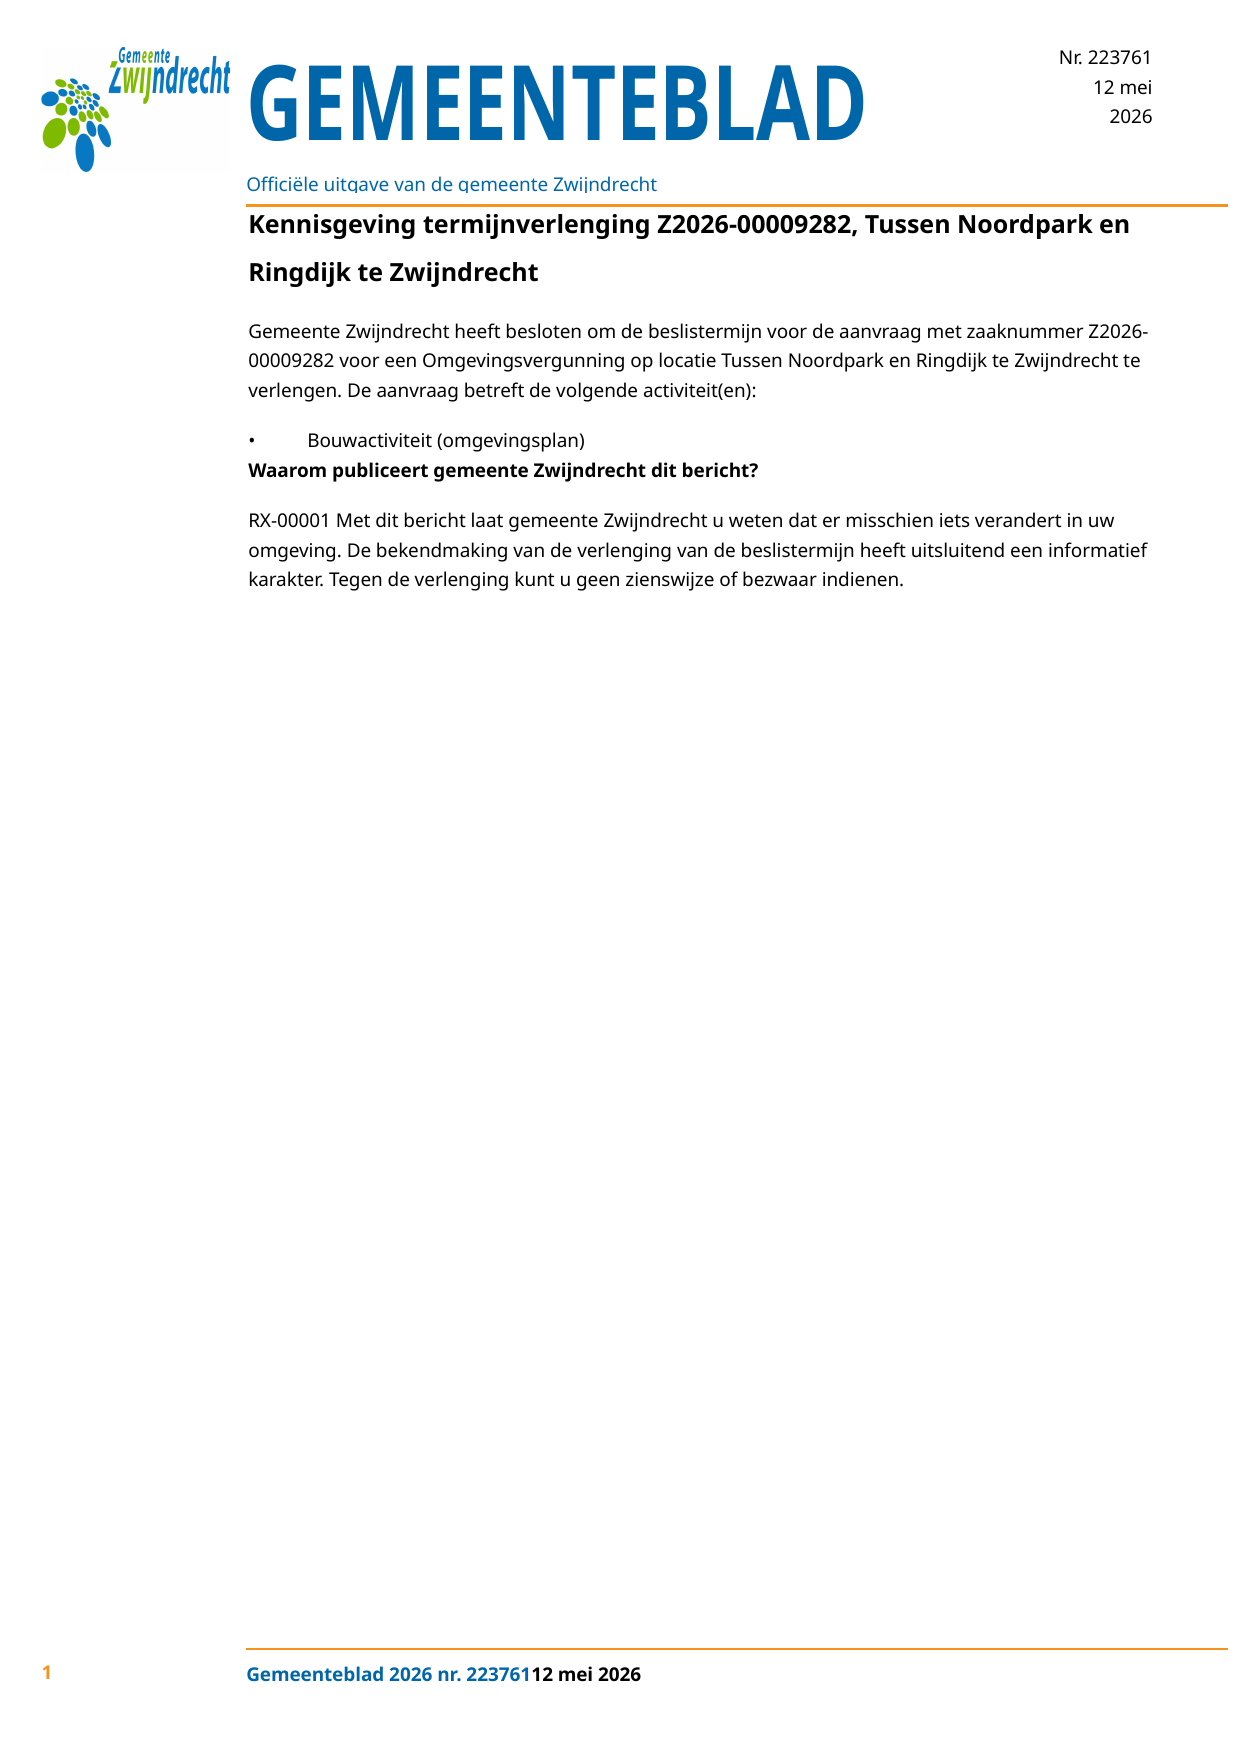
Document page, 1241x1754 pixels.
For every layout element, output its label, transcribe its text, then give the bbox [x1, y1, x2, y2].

text Gemeente Zwijndrecht heeft besloten om de beslistermijn voor de aanvraag met zaaknummer Z2026-00009282 voor een Omgevingsvergunning op locatie Tussen Noordpark en Ringdijk te Zwijndrecht te verlengen. De aanvraag betreft de volgende activiteit(en): [248, 318, 1152, 403]
text Waarom publiceert gemeente Zwijndrecht dit bericht? [248, 457, 1152, 483]
picture [41, 47, 231, 172]
list Bouwactiviteit (omgevingsplan) [248, 427, 1152, 453]
text RX-00001 Met dit bericht laat gemeente Zwijndrecht u weten dat er misschien iets verandert in uw omgeving. De bekendmaking van de verlenging van de beslistermijn heeft uitsluitend een informatief karakter. Tegen de verlenging kunt u geen zienswijze of bezwaar indienen. [248, 507, 1152, 592]
text Kennisgeving termijnverlenging Z2026-00009282, Tussen Noordpark en Ringdijk te Zwijndrecht [248, 207, 1152, 288]
